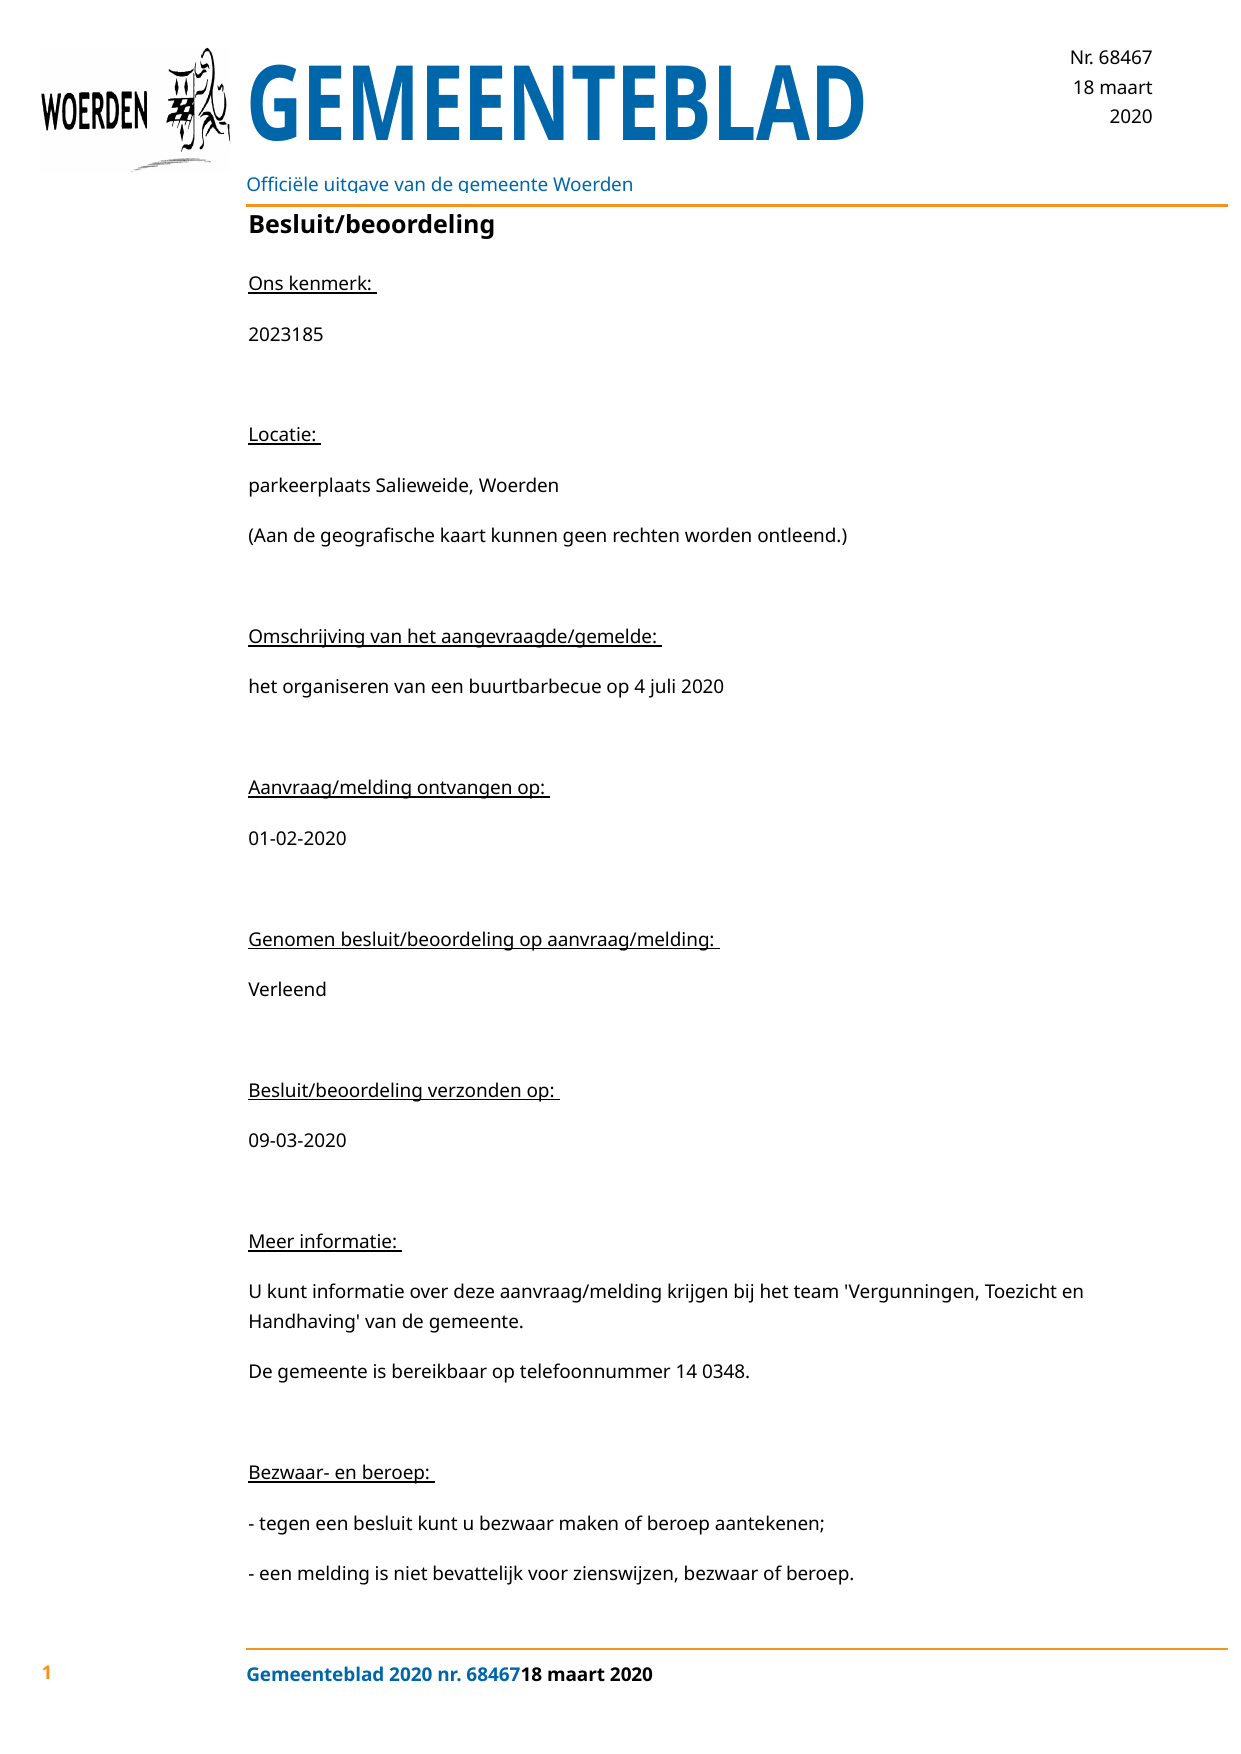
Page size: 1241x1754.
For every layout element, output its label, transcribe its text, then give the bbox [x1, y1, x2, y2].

text - een melding is niet bevattelijk voor zienswijzen, bezwaar of beroep. [248, 1560, 1152, 1586]
text Ons kenmerk: [248, 270, 1152, 296]
text Verleend [248, 976, 1152, 1002]
text Meer informatie: [248, 1228, 1152, 1254]
text Locatie: [248, 422, 1152, 447]
text U kunt informatie over deze aanvraag/melding krijgen bij het team 'Vergunningen, Toezicht en Handhaving' van de gemeente. [248, 1279, 1152, 1334]
text Genomen besluit/beoordeling op aanvraag/melding: [248, 926, 1152, 951]
picture [41, 47, 231, 172]
text Besluit/beoordeling verzonden op: [248, 1077, 1152, 1103]
text De gemeente is bereikbaar op telefoonnummer 14 0348. [248, 1359, 1152, 1384]
text (Aan de geografische kaart kunnen geen rechten worden ontleend.) [248, 522, 1152, 548]
text Bezwaar- en beroep: [248, 1459, 1152, 1485]
text Omschrijving van het aangevraagde/gemelde: [248, 623, 1152, 649]
text het organiseren van een buurtbarbecue op 4 juli 2020 [248, 674, 1152, 699]
text 2023185 [248, 321, 1152, 346]
text 01-02-2020 [248, 825, 1152, 851]
text 09-03-2020 [248, 1127, 1152, 1153]
text parkeerplaats Salieweide, Woerden [248, 472, 1152, 498]
text Besluit/beoordeling [248, 207, 1152, 241]
text - tegen een besluit kunt u bezwaar maken of beroep aantekenen; [248, 1510, 1152, 1536]
text Aanvraag/melding ontvangen op: [248, 774, 1152, 800]
